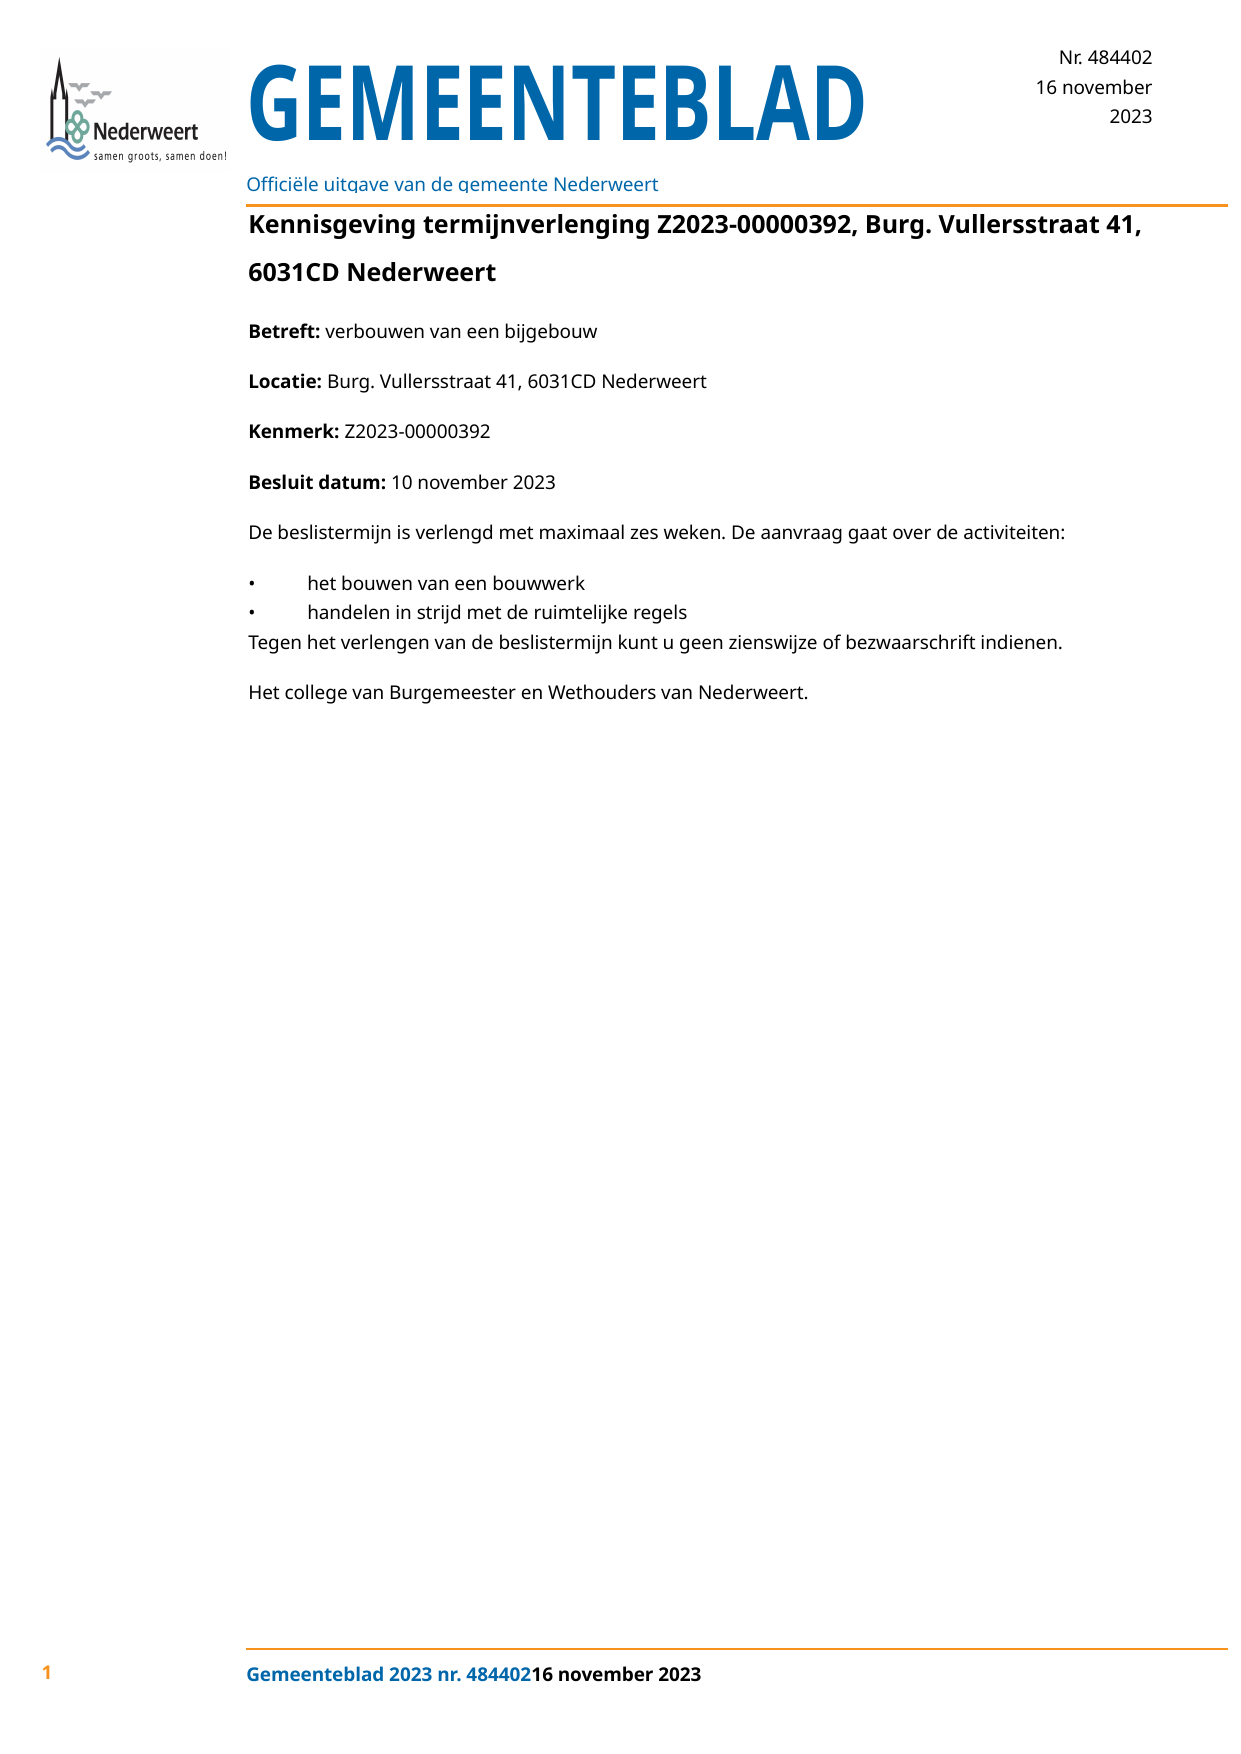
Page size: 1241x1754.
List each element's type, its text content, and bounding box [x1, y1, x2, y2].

text De beslistermijn is verlengd met maximaal zes weken. De aanvraag gaat over de activiteiten: [248, 519, 1152, 545]
text Tegen het verlengen van de beslistermijn kunt u geen zienswijze of bezwaarschrift indienen. [248, 629, 1152, 655]
text Betreft: verbouwen van een bijgebouw [248, 318, 1152, 344]
list handelen in strijd met de ruimtelijke regels [248, 599, 1152, 625]
text Kenmerk: Z2023-00000392 [248, 419, 1152, 444]
text Besluit datum: 10 november 2023 [248, 469, 1152, 495]
list het bouwen van een bouwwerk [248, 570, 1152, 596]
text Locatie: Burg. Vullersstraat 41, 6031CD Nederweert [248, 368, 1152, 394]
picture [41, 47, 231, 172]
text Kennisgeving termijnverlenging Z2023-00000392, Burg. Vullersstraat 41, 6031CD Nederweert [248, 207, 1152, 288]
text Het college van Burgemeester en Wethouders van Nederweert. [248, 679, 1152, 705]
